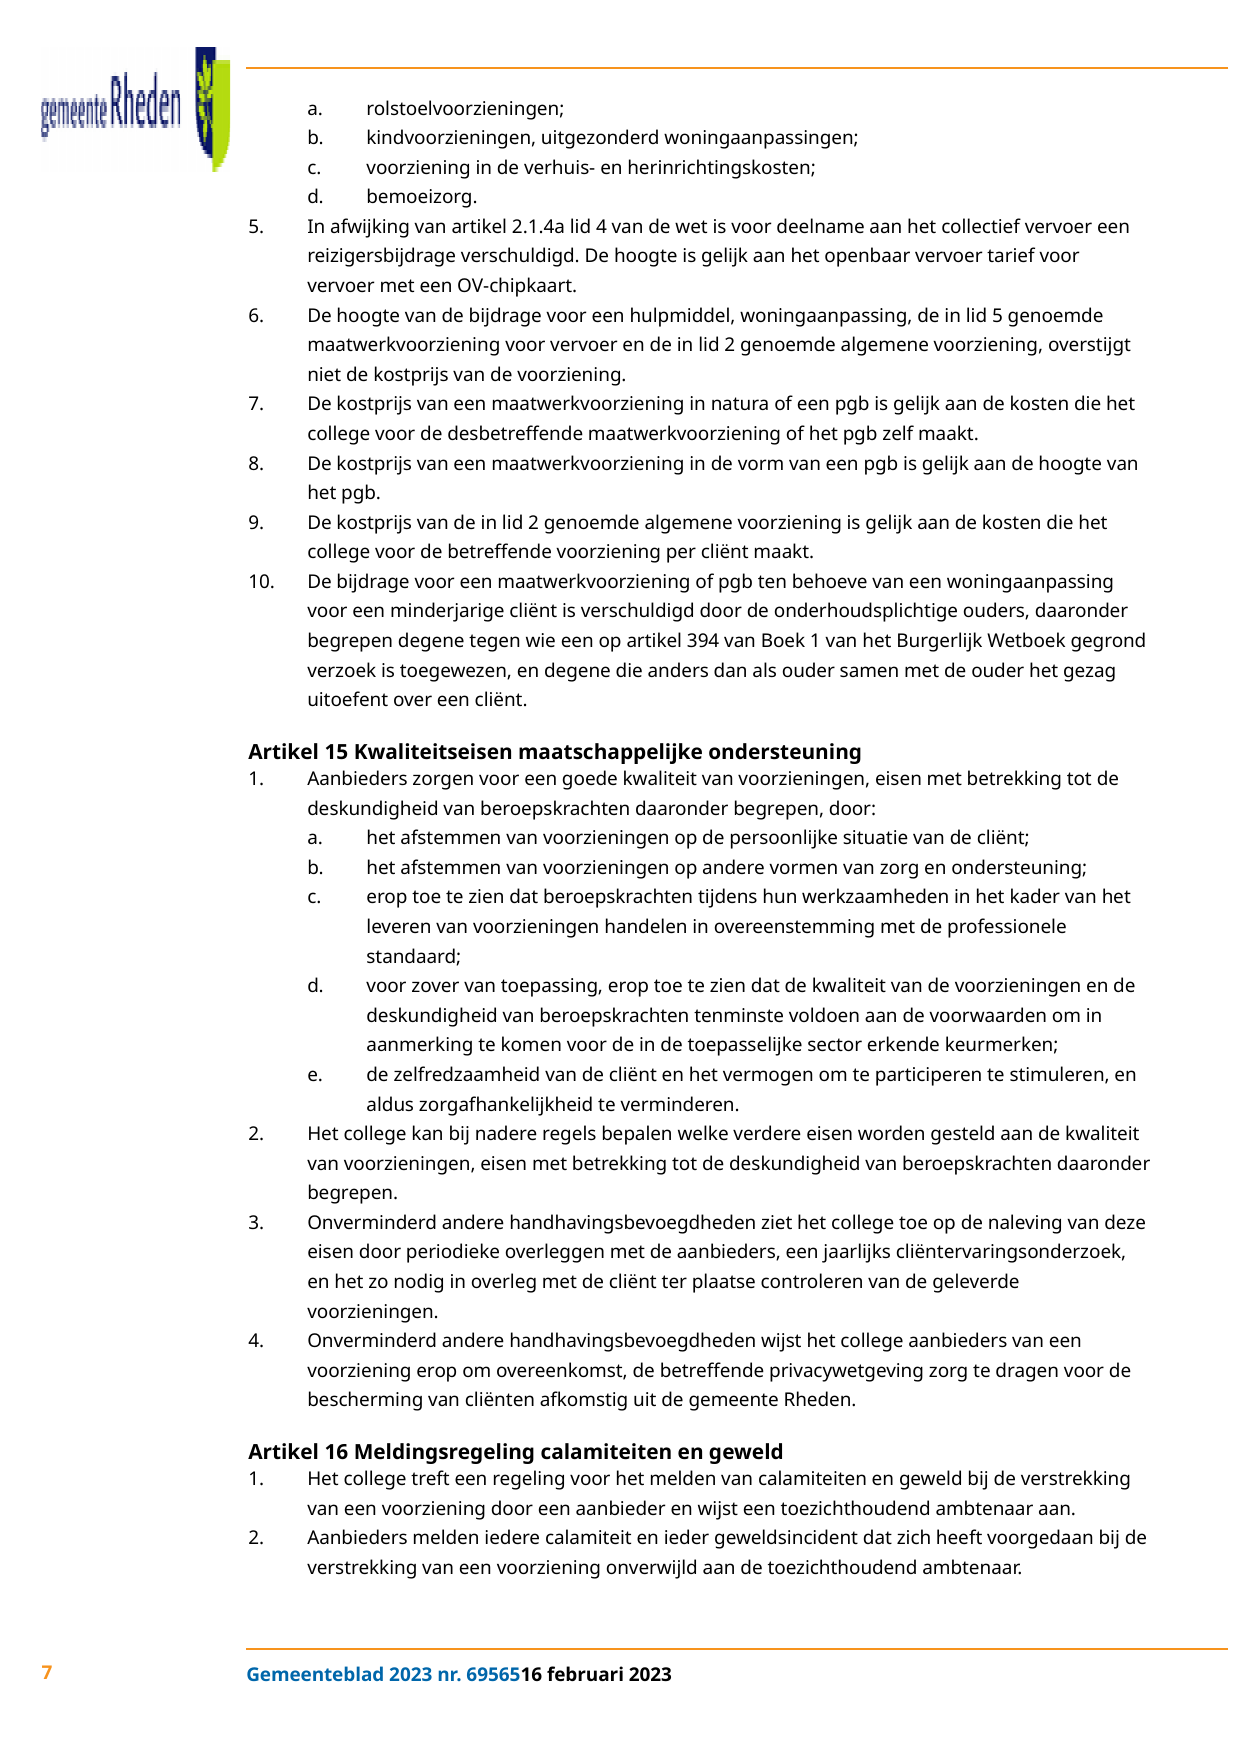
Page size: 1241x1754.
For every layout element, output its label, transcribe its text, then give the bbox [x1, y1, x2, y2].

picture [41, 47, 231, 172]
list Onverminderd andere handhavingsbevoegdheden wijst het college aanbieders van een voorziening erop om overeenkomst, de betreffende privacywetgeving zorg te dragen voor de bescherming van cliënten afkomstig uit de gemeente Rheden. [248, 1327, 1152, 1412]
list De kostprijs van een maatwerkvoorziening in de vorm van een pgb is gelijk aan de hoogte van het pgb. [248, 450, 1152, 505]
list Het college kan bij nadere regels bepalen welke verdere eisen worden gesteld aan de kwaliteit van voorzieningen, eisen met betrekking tot de deskundigheid van beroepskrachten daaronder begrepen. [248, 1120, 1152, 1205]
list Onverminderd andere handhavingsbevoegdheden ziet het college toe op de naleving van deze eisen door periodieke overleggen met de aanbieders, een jaarlijks cliëntervaringsonderzoek, en het zo nodig in overleg met de cliënt ter plaatse controleren van de geleverde voorzieningen. [248, 1209, 1152, 1323]
text Artikel 16 Meldingsregeling calamiteiten en geweld [248, 1437, 1152, 1465]
list Aanbieders melden iedere calamiteit en ieder geweldsincident dat zich heeft voorgedaan bij de verstrekking van een voorziening onverwijld aan de toezichthoudend ambtenaar. [248, 1524, 1152, 1580]
list voor zover van toepassing, erop toe te zien dat de kwaliteit van de voorzieningen en de deskundigheid van beroepskrachten tenminste voldoen aan de voorwaarden om in aanmerking te komen voor de in de toepasselijke sector erkende keurmerken; [307, 972, 1152, 1057]
list De hoogte van de bijdrage voor een hulpmiddel, woningaanpassing, de in lid 5 genoemde maatwerkvoorziening voor vervoer en de in lid 2 genoemde algemene voorziening, overstijgt niet de kostprijs van de voorziening. [248, 302, 1152, 387]
list het afstemmen van voorzieningen op andere vormen van zorg en ondersteuning; [307, 854, 1152, 880]
list Aanbieders zorgen voor een goede kwaliteit van voorzieningen, eisen met betrekking tot de deskundigheid van beroepskrachten daaronder begrepen, door: [248, 765, 1152, 821]
list De kostprijs van een maatwerkvoorziening in natura of een pgb is gelijk aan de kosten die het college voor de desbetreffende maatwerkvoorziening of het pgb zelf maakt. [248, 391, 1152, 446]
list bemoeizorg. [307, 183, 1152, 209]
list de zelfredzaamheid van de cliënt en het vermogen om te participeren te stimuleren, en aldus zorgafhankelijkheid te verminderen. [307, 1061, 1152, 1116]
list rolstoelvoorzieningen; [307, 95, 1152, 121]
list De bijdrage voor een maatwerkvoorziening of pgb ten behoeve van een woningaanpassing voor een minderjarige cliënt is verschuldigd door de onderhoudsplichtige ouders, daaronder begrepen degene tegen wie een op artikel 394 van Boek 1 van het Burgerlijk Wetboek gegrond verzoek is toegewezen, en degene die anders dan als ouder samen met de ouder het gezag uitoefent over een cliënt. [248, 568, 1152, 712]
list Het college treft een regeling voor het melden van calamiteiten en geweld bij de verstrekking van een voorziening door een aanbieder en wijst een toezichthoudend ambtenaar aan. [248, 1465, 1152, 1521]
list het afstemmen van voorzieningen op de persoonlijke situatie van de cliënt; [307, 824, 1152, 850]
list De kostprijs van de in lid 2 genoemde algemene voorziening is gelijk aan de kosten die het college voor de betreffende voorziening per cliënt maakt. [248, 509, 1152, 564]
list erop toe te zien dat beroepskrachten tijdens hun werkzaamheden in het kader van het leveren van voorzieningen handelen in overeenstemming met de professionele standaard; [307, 884, 1152, 968]
list In afwijking van artikel 2.1.4a lid 4 van de wet is voor deelname aan het collectief vervoer een reizigersbijdrage verschuldigd. De hoogte is gelijk aan het openbaar vervoer tarief voor vervoer met een OV-chipkaart. [248, 213, 1152, 298]
list voorziening in de verhuis- en herinrichtingskosten; [307, 154, 1152, 180]
text Artikel 15 Kwaliteitseisen maatschappelijke ondersteuning [248, 737, 1152, 765]
list kindvoorzieningen, uitgezonderd woningaanpassingen; [307, 124, 1152, 150]
